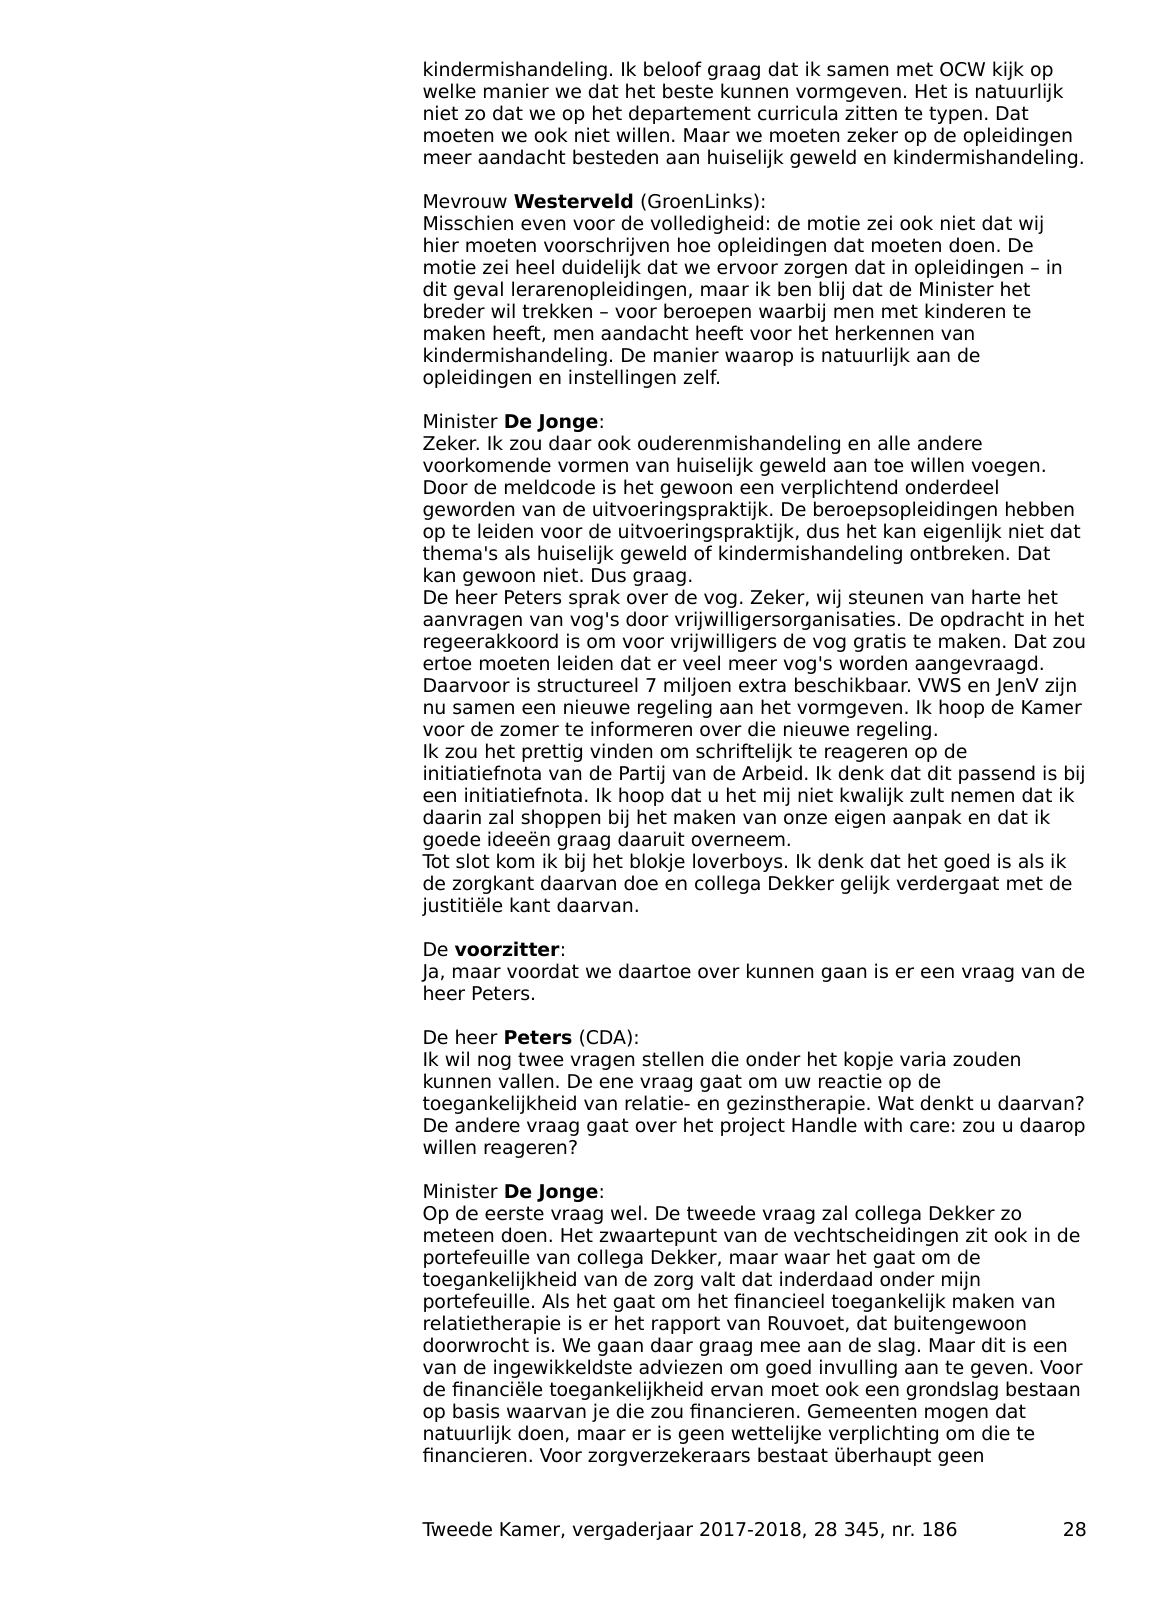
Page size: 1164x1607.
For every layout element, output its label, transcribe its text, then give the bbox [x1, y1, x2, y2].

text Mevrouw Westerveld (GroenLinks): [422, 191, 1087, 213]
text Ik wil nog twee vragen stellen die onder het kopje varia zouden kunnen vallen. De ene vraag gaat om uw reactie op de toegankelijkheid van relatie- en gezinstherapie. Wat denkt u daarvan? De andere vraag gaat over het project Handle with care: zou u daarop willen reageren? [422, 1049, 1087, 1159]
text Misschien even voor de volledigheid: de motie zei ook niet dat wij hier moeten voorschrijven hoe opleidingen dat moeten doen. De motie zei heel duidelijk dat we ervoor zorgen dat in opleidingen – in dit geval lerarenopleidingen, maar ik ben blij dat de Minister het breder wil trekken – voor beroepen waarbij men met kinderen te maken heeft, men aandacht heeft voor het herkennen van kindermishandeling. De manier waarop is natuurlijk aan de opleidingen en instellingen zelf. [422, 213, 1087, 389]
text Op de eerste vraag wel. De tweede vraag zal collega Dekker zo meteen doen. Het zwaartepunt van de vechtscheidingen zit ook in de portefeuille van collega Dekker, maar waar het gaat om de toegankelijkheid van de zorg valt dat inderdaad onder mijn portefeuille. Als het gaat om het financieel toegankelijk maken van relatietherapie is er het rapport van Rouvoet, dat buitengewoon doorwrocht is. We gaan daar graag mee aan de slag. Maar dit is een van de ingewikkeldste adviezen om goed invulling aan te geven. Voor de financiële toegankelijkheid ervan moet ook een grondslag bestaan op basis waarvan je die zou financieren. Gemeenten mogen dat natuurlijk doen, maar er is geen wettelijke verplichting om die te financieren. Voor zorgverzekeraars bestaat überhaupt geen [422, 1203, 1087, 1467]
text Tot slot kom ik bij het blokje loverboys. Ik denk dat het goed is als ik de zorgkant daarvan doe en collega Dekker gelijk verdergaat met de justitiële kant daarvan. [422, 851, 1087, 917]
text Ik zou het prettig vinden om schriftelijk te reageren op de initiatiefnota van de Partij van de Arbeid. Ik denk dat dit passend is bij een initiatiefnota. Ik hoop dat u het mij niet kwalijk zult nemen dat ik daarin zal shoppen bij het maken van onze eigen aanpak en dat ik goede ideeën graag daaruit overneem. [422, 741, 1087, 851]
text kindermishandeling. Ik beloof graag dat ik samen met OCW kijk op welke manier we dat het beste kunnen vormgeven. Het is natuurlijk niet zo dat we op het departement curricula zitten te typen. Dat moeten we ook niet willen. Maar we moeten zeker op de opleidingen meer aandacht besteden aan huiselijk geweld en kindermishandeling. [422, 59, 1087, 169]
text De heer Peters (CDA): [422, 1027, 1087, 1049]
text Minister De Jonge: [422, 411, 1087, 433]
text Ja, maar voordat we daartoe over kunnen gaan is er een vraag van de heer Peters. [422, 961, 1087, 1005]
text De heer Peters sprak over de vog. Zeker, wij steunen van harte het aanvragen van vog's door vrijwilligersorganisaties. De opdracht in het regeerakkoord is om voor vrijwilligers de vog gratis te maken. Dat zou ertoe moeten leiden dat er veel meer vog's worden aangevraagd. Daarvoor is structureel 7 miljoen extra beschikbaar. VWS en JenV zijn nu samen een nieuwe regeling aan het vormgeven. Ik hoop de Kamer voor de zomer te informeren over die nieuwe regeling. [422, 587, 1087, 741]
text Zeker. Ik zou daar ook ouderenmishandeling en alle andere voorkomende vormen van huiselijk geweld aan toe willen voegen. Door de meldcode is het gewoon een verplichtend onderdeel geworden van de uitvoeringspraktijk. De beroepsopleidingen hebben op te leiden voor de uitvoeringspraktijk, dus het kan eigenlijk niet dat thema's als huiselijk geweld of kindermishandeling ontbreken. Dat kan gewoon niet. Dus graag. [422, 433, 1087, 587]
text De voorzitter: [422, 939, 1087, 961]
text Minister De Jonge: [422, 1181, 1087, 1203]
